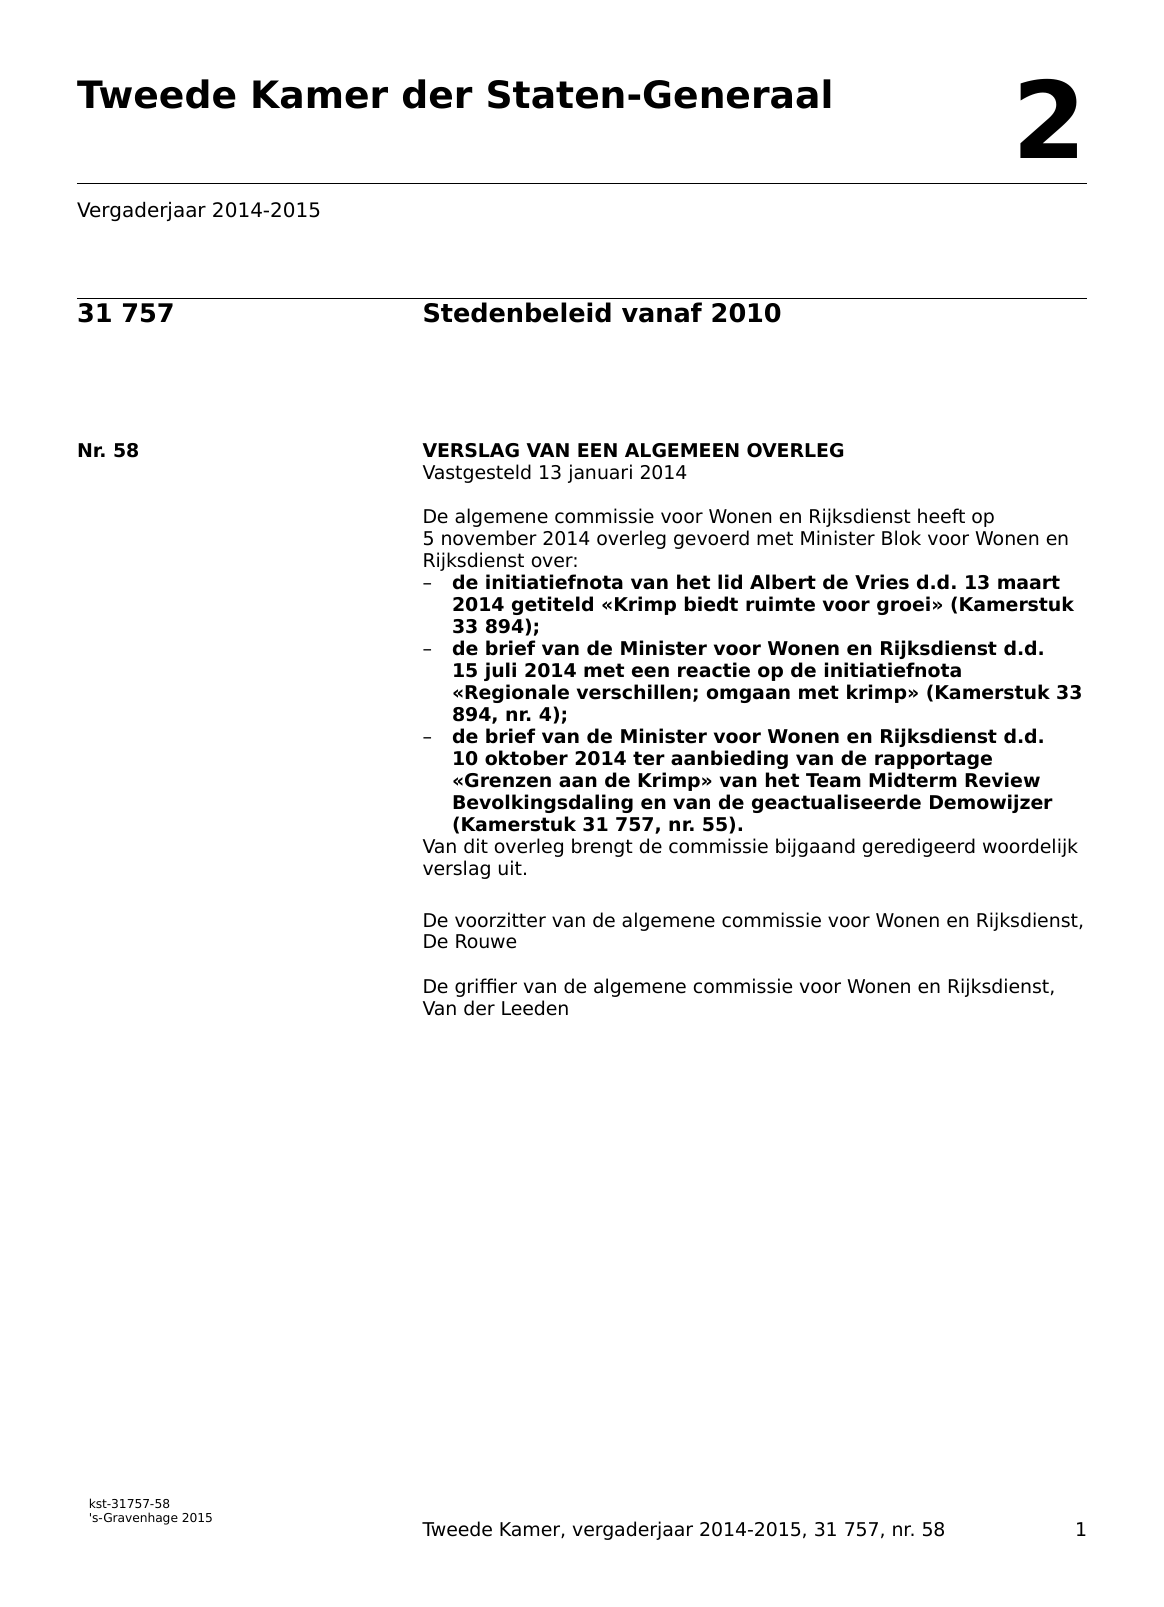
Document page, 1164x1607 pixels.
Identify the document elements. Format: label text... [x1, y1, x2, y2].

text 's-Gravenhage 2015 [88, 1511, 323, 1525]
text – de initiatiefnota van het lid Albert de Vries d.d. 13 maart 2014 getiteld «Krimp biedt ruimte voor groei» (Kamerstuk 33 894); [422, 572, 1087, 638]
table_header 2 [886, 59, 1087, 183]
subtitle Nr. 58 VERSLAG VAN EEN ALGEMEEN OVERLEG [77, 440, 1087, 462]
text De griffier van de algemene commissie voor Wonen en Rijksdienst, Van der Leeden [422, 976, 1087, 1019]
text – de brief van de Minister voor Wonen en Rijksdienst d.d. 10 oktober 2014 ter aanbieding van de rapportage «Grenzen aan de Krimp» van het Team Midterm Review Bevolkingsdaling en van de geactualiseerde Demowijzer (Kamerstuk 31 757, nr. 55). [422, 726, 1087, 836]
text – de brief van de Minister voor Wonen en Rijksdienst d.d. 15 juli 2014 met een reactie op de initiatiefnota «Regionale verschillen; omgaan met krimp» (Kamerstuk 33 894, nr. 4); [422, 638, 1087, 726]
text Vastgesteld 13 januari 2014 [422, 462, 1087, 484]
table_header Tweede Kamer der Staten-Generaal [77, 59, 886, 183]
table_cell Vergaderjaar 2014-2015 [77, 184, 1087, 298]
text De algemene commissie voor Wonen en Rijksdienst heeft op 5 november 2014 overleg gevoerd met Minister Blok voor Wonen en Rijksdienst over: [422, 506, 1087, 572]
text Van dit overleg brengt de commissie bijgaand geredigeerd woordelijk verslag uit. [422, 836, 1087, 879]
text De voorzitter van de algemene commissie voor Wonen en Rijksdienst, De Rouwe [422, 909, 1087, 953]
subtitle 31 757 Stedenbeleid vanaf 2010 [77, 299, 1087, 329]
text kst-31757-58 [88, 1497, 323, 1511]
